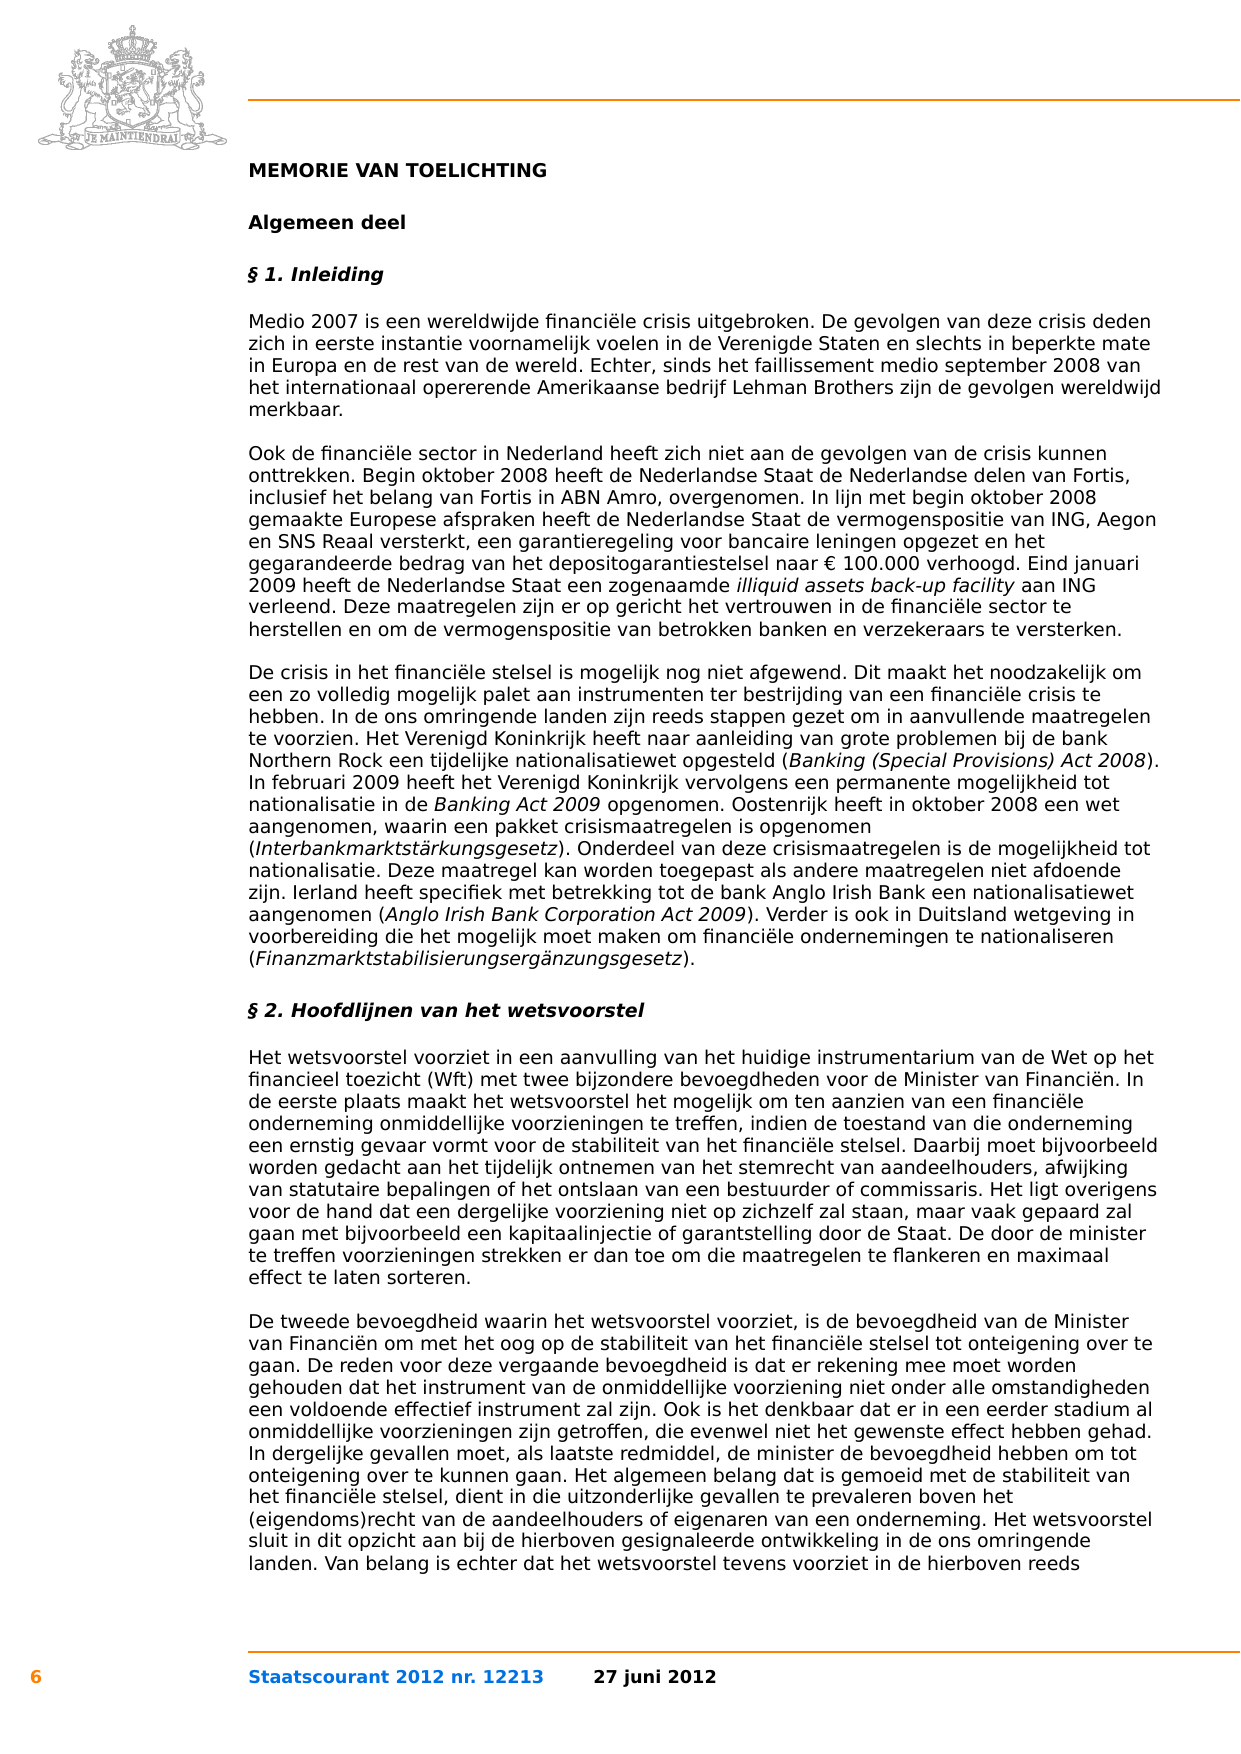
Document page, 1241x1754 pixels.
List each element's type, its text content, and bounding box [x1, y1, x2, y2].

text Medio 2007 is een wereldwijde financiële crisis uitgebroken. De gevolgen van deze crisis deden zich in eerste instantie voornamelijk voelen in de Verenigde Staten en slechts in beperkte mate in Europa en de rest van de wereld. Echter, sinds het faillissement medio september 2008 van het internationaal opererende Amerikaanse bedrijf Lehman Brothers zijn de gevolgen wereldwijd merkbaar. [248, 311, 1163, 421]
text Het wetsvoorstel voorziet in een aanvulling van het huidige instrumentarium van de Wet op het financieel toezicht (Wft) met twee bijzondere bevoegdheden voor de Minister van Financiën. In de eerste plaats maakt het wetsvoorstel het mogelijk om ten aanzien van een financiële onderneming onmiddellijke voorzieningen te treffen, indien de toestand van die onderneming een ernstig gevaar vormt voor de stabiliteit van het financiële stelsel. Daarbij moet bijvoorbeeld worden gedacht aan het tijdelijk ontnemen van het stemrecht van aandeelhouders, afwijking van statutaire bepalingen of het ontslaan van een bestuurder of commissaris. Het ligt overigens voor de hand dat een dergelijke voorziening niet op zichzelf zal staan, maar vaak gepaard zal gaan met bijvoorbeeld een kapitaalinjectie of garantstelling door de Staat. De door de minister te treffen voorzieningen strekken er dan toe om die maatregelen te flankeren en maximaal effect te laten sorteren. [248, 1047, 1163, 1289]
text Ook de financiële sector in Nederland heeft zich niet aan de gevolgen van de crisis kunnen onttrekken. Begin oktober 2008 heeft de Nederlandse Staat de Nederlandse delen van Fortis, inclusief het belang van Fortis in ABN Amro, overgenomen. In lijn met begin oktober 2008 gemaakte Europese afspraken heeft de Nederlandse Staat de vermogenspositie van ING, Aegon en SNS Reaal versterkt, een garantieregeling voor bancaire leningen opgezet en het gegarandeerde bedrag van het depositogarantiestelsel naar € 100.000 verhoogd. Eind januari 2009 heeft de Nederlandse Staat een zogenaamde illiquid assets back-up facility aan ING verleend. Deze maatregelen zijn er op gericht het vertrouwen in de financiële sector te herstellen en om de vermogenspositie van betrokken banken en verzekeraars te versterken. [248, 443, 1163, 640]
text De crisis in het financiële stelsel is mogelijk nog niet afgewend. Dit maakt het noodzakelijk om een zo volledig mogelijk palet aan instrumenten ter bestrijding van een financiële crisis te hebben. In de ons omringende landen zijn reeds stappen gezet om in aanvullende maatregelen te voorzien. Het Verenigd Koninkrijk heeft naar aanleiding van grote problemen bij de bank Northern Rock een tijdelijke nationalisatiewet opgesteld (Banking (Special Provisions) Act 2008). In februari 2009 heeft het Verenigd Koninkrijk vervolgens een permanente mogelijkheid tot nationalisatie in de Banking Act 2009 opgenomen. Oostenrijk heeft in oktober 2008 een wet aangenomen, waarin een pakket crisismaatregelen is opgenomen (Interbankmarktstärkungsgesetz). Onderdeel van deze crisismaatregelen is de mogelijkheid tot nationalisatie. Deze maatregel kan worden toegepast als andere maatregelen niet afdoende zijn. Ierland heeft specifiek met betrekking tot de bank Anglo Irish Bank een nationalisatiewet aangenomen (Anglo Irish Bank Corporation Act 2009). Verder is ook in Duitsland wetgeving in voorbereiding die het mogelijk moet maken om financiële ondernemingen te nationaliseren (Finanzmarktstabilisierungsergänzungsgesetz). [248, 662, 1163, 970]
text De tweede bevoegdheid waarin het wetsvoorstel voorziet, is de bevoegdheid van de Minister van Financiën om met het oog op de stabiliteit van het financiële stelsel tot onteigening over te gaan. De reden voor deze vergaande bevoegdheid is dat er rekening mee moet worden gehouden dat het instrument van de onmiddellijke voorziening niet onder alle omstandigheden een voldoende effectief instrument zal zijn. Ook is het denkbaar dat er in een eerder stadium al onmiddellijke voorzieningen zijn getroffen, die evenwel niet het gewenste effect hebben gehad. In dergelijke gevallen moet, als laatste redmiddel, de minister de bevoegdheid hebben om tot onteigening over te kunnen gaan. Het algemeen belang dat is gemoeid met de stabiliteit van het financiële stelsel, dient in die uitzonderlijke gevallen te prevaleren boven het (eigendoms)recht van de aandeelhouders of eigenaren van een onderneming. Het wetsvoorstel sluit in dit opzicht aan bij de hierboven gesignaleerde ontwikkeling in de ons omringende landen. Van belang is echter dat het wetsvoorstel tevens voorziet in de hierboven reeds [248, 1311, 1163, 1574]
subtitle MEMORIE VAN TOELICHTING [248, 160, 1163, 182]
subtitle Algemeen deel [248, 212, 1163, 234]
picture [38, 25, 227, 150]
subtitle § 1. Inleiding [248, 264, 1163, 286]
subtitle § 2. Hoofdlijnen van het wetsvoorstel [248, 1000, 1163, 1022]
